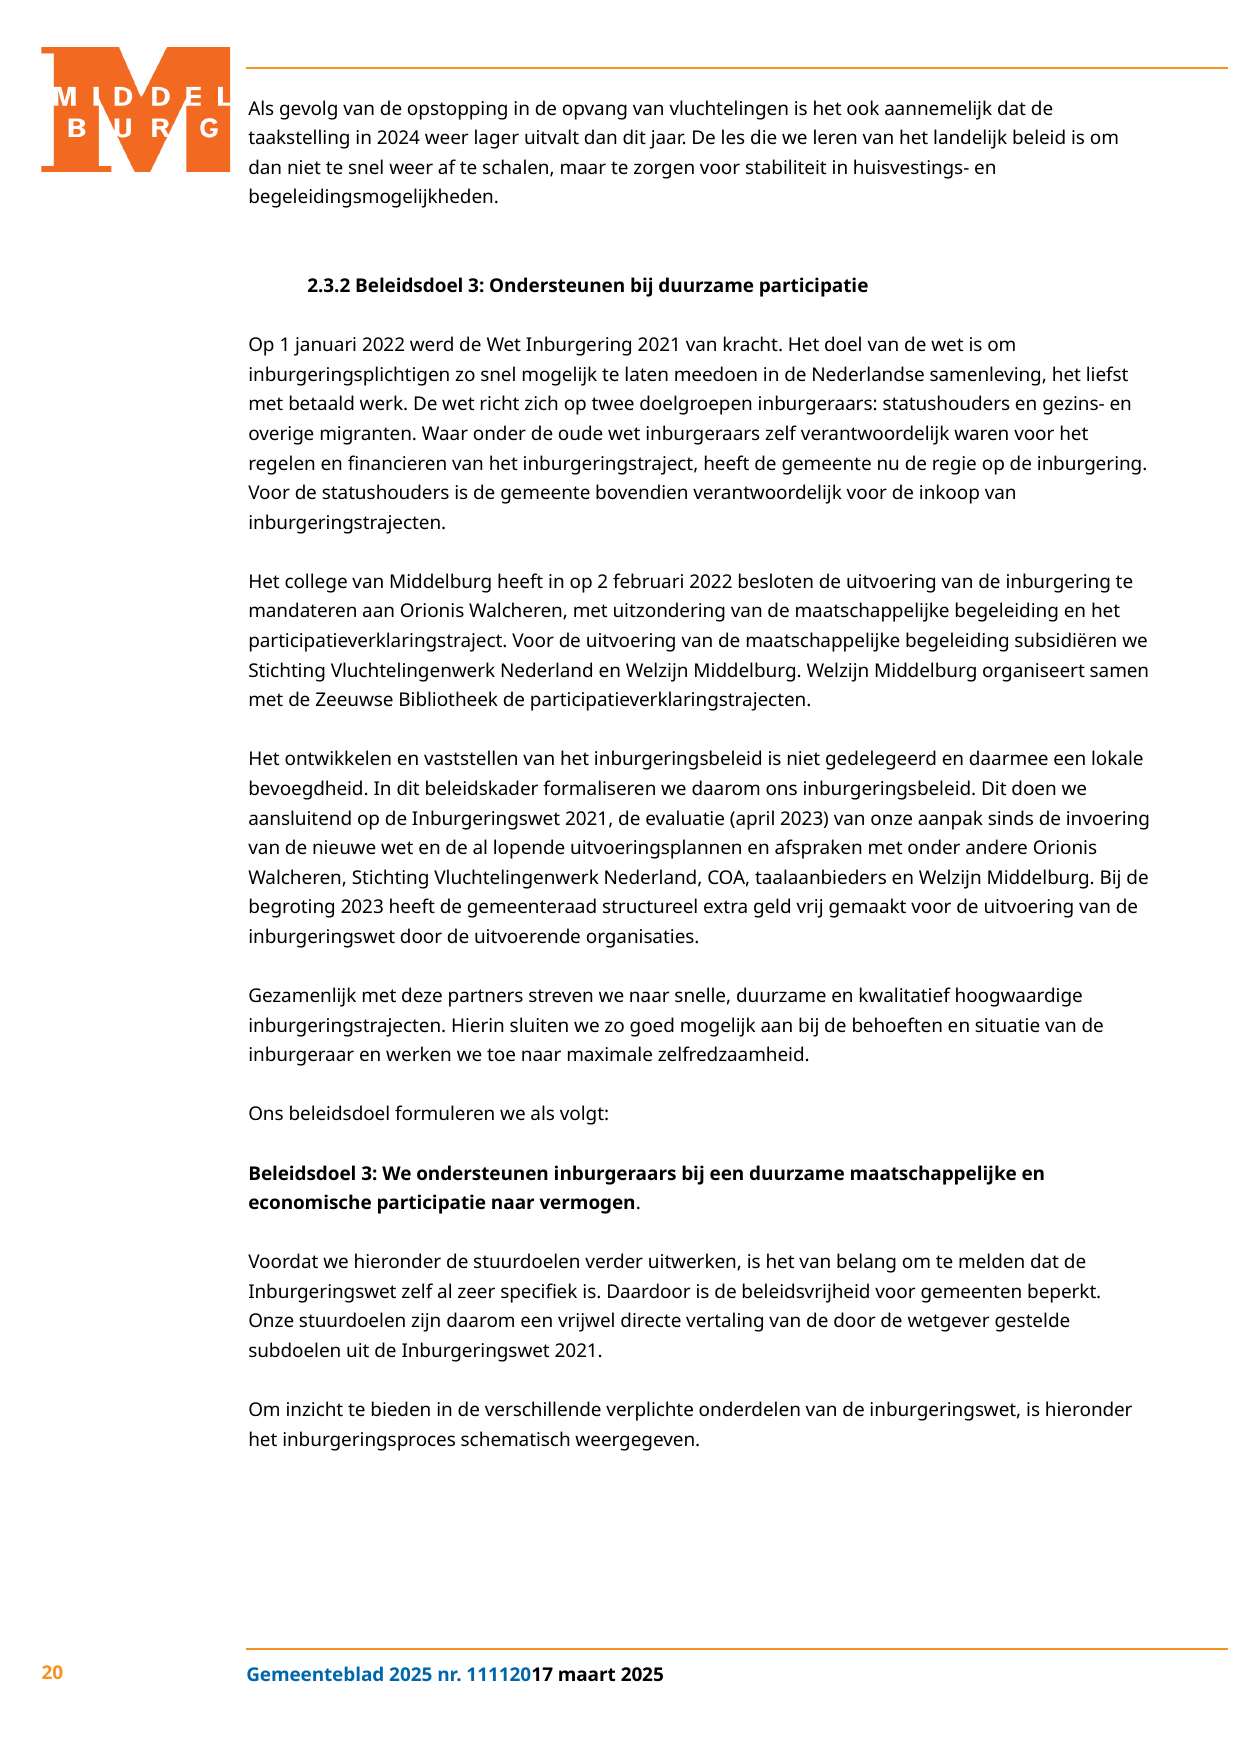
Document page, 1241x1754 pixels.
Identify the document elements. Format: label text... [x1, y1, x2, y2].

text Op 1 januari 2022 werd de Wet Inburgering 2021 van kracht. Het doel van de wet is om inburgeringsplichtigen zo snel mogelijk te laten meedoen in de Nederlandse samenleving, het liefst met betaald werk. De wet richt zich op twee doelgroepen inburgeraars: statushouders en gezins- en overige migranten. Waar onder de oude wet inburgeraars zelf verantwoordelijk waren voor het regelen en financieren van het inburgeringstraject, heeft de gemeente nu de regie op de inburgering. Voor de statushouders is de gemeente bovendien verantwoordelijk voor de inkoop van inburgeringstrajecten. [248, 331, 1152, 535]
text Het ontwikkelen en vaststellen van het inburgeringsbeleid is niet gedelegeerd en daarmee een lokale bevoegdheid. In dit beleidskader formaliseren we daarom ons inburgeringsbeleid. Dit doen we aansluitend op de Inburgeringswet 2021, de evaluatie (april 2023) van onze aanpak sinds de invoering van de nieuwe wet en de al lopende uitvoeringsplannen en afspraken met onder andere Orionis Walcheren, Stichting Vluchtelingenwerk Nederland, COA, taalaanbieders en Welzijn Middelburg. Bij de begroting 2023 heeft de gemeenteraad structureel extra geld vrij gemaakt voor de uitvoering van de inburgeringswet door de uitvoerende organisaties. [248, 746, 1152, 949]
list 2.3.2 Beleidsdoel 3: Ondersteunen bij duurzame participatie [248, 272, 1152, 298]
picture [41, 47, 231, 172]
text Het college van Middelburg heeft in op 2 februari 2022 besloten de uitvoering van de inburgering te mandateren aan Orionis Walcheren, met uitzondering van de maatschappelijke begeleiding en het participatieverklaringstraject. Voor de uitvoering van de maatschappelijke begeleiding subsidiëren we Stichting Vluchtelingenwerk Nederland en Welzijn Middelburg. Welzijn Middelburg organiseert samen met de Zeeuwse Bibliotheek de participatieverklaringstrajecten. [248, 568, 1152, 712]
text Om inzicht te bieden in de verschillende verplichte onderdelen van de inburgeringswet, is hieronder het inburgeringsproces schematisch weergegeven. [248, 1396, 1152, 1452]
text Ons beleidsdoel formuleren we als volgt: [248, 1101, 1152, 1126]
text Voordat we hieronder de stuurdoelen verder uitwerken, is het van belang om te melden dat de Inburgeringswet zelf al zeer specifiek is. Daardoor is de beleidsvrijheid voor gemeenten beperkt. Onze stuurdoelen zijn daarom een vrijwel directe vertaling van de door de wetgever gestelde subdoelen uit de Inburgeringswet 2021. [248, 1248, 1152, 1363]
text Beleidsdoel 3: We ondersteunen inburgeraars bij een duurzame maatschappelijke en economische participatie naar vermogen. [248, 1160, 1152, 1215]
text Gezamenlijk met deze partners streven we naar snelle, duurzame en kwalitatief hoogwaardige inburgeringstrajecten. Hierin sluiten we zo goed mogelijk aan bij de behoeften en situatie van de inburgeraar en werken we toe naar maximale zelfredzaamheid. [248, 982, 1152, 1067]
text Als gevolg van de opstopping in de opvang van vluchtelingen is het ook aannemelijk dat de taakstelling in 2024 weer lager uitvalt dan dit jaar. De les die we leren van het landelijk beleid is om dan niet te snel weer af te schalen, maar te zorgen voor stabiliteit in huisvestings- en begeleidingsmogelijkheden. [248, 95, 1152, 209]
